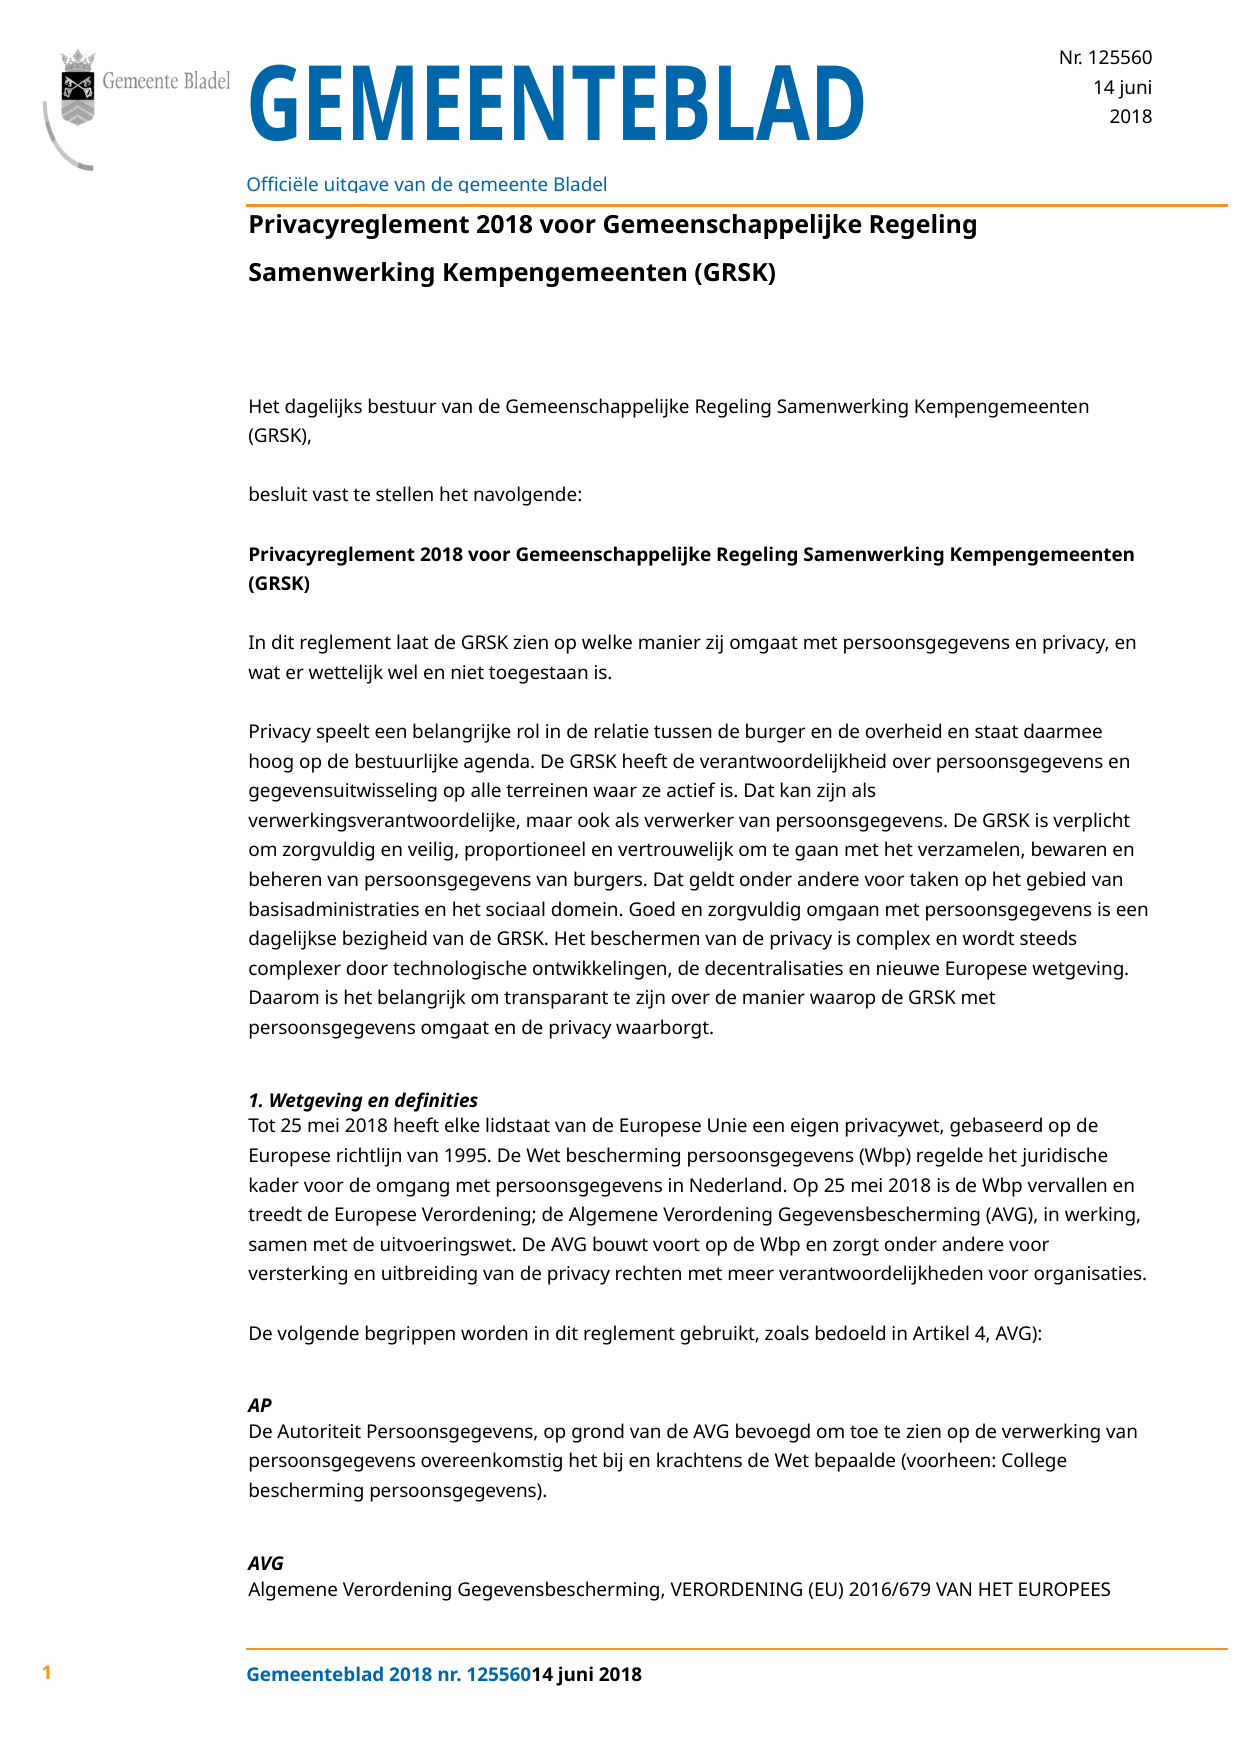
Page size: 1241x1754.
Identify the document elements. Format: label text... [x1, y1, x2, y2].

text besluit vast te stellen het navolgende: [248, 482, 1152, 507]
text AVG [248, 1550, 1152, 1576]
picture [41, 47, 231, 172]
text Het dagelijks bestuur van de Gemeenschappelijke Regeling Samenwerking Kempengemeenten (GRSK), [248, 393, 1152, 448]
text Privacyreglement 2018 voor Gemeenschappelijke Regeling Samenwerking Kempengemeenten (GRSK) [248, 207, 1152, 288]
text Algemene Verordening Gegevensbescherming, VERORDENING (EU) 2016/679 VAN HET EUROPEES [248, 1576, 1152, 1601]
text 1. Wetgeving en definities [248, 1087, 1152, 1113]
text AP [248, 1392, 1152, 1418]
text De Autoriteit Persoonsgegevens, op grond van de AVG bevoegd om toe te zien op de verwerking van persoonsgegevens overeenkomstig het bij en krachtens de Wet bepaalde (voorheen: College bescherming persoonsgegevens). [248, 1418, 1152, 1503]
text Tot 25 mei 2018 heeft elke lidstaat van de Europese Unie een eigen privacywet, gebaseerd op de Europese richtlijn van 1995. De Wet bescherming persoonsgegevens (Wbp) regelde het juridische kader voor de omgang met persoonsgegevens in Nederland. Op 25 mei 2018 is de Wbp vervallen en treedt de Europese Verordening; de Algemene Verordening Gegevensbescherming (AVG), in werking, samen met de uitvoeringswet. De AVG bouwt voort op de Wbp en zorgt onder andere voor versterking en uitbreiding van de privacy rechten met meer verantwoordelijkheden voor organisaties. [248, 1113, 1152, 1286]
text Privacy speelt een belangrijke rol in de relatie tussen de burger en de overheid en staat daarmee hoog op de bestuurlijke agenda. De GRSK heeft de verantwoordelijkheid over persoonsgegevens en gegevensuitwisseling op alle terreinen waar ze actief is. Dat kan zijn als verwerkingsverantwoordelijke, maar ook als verwerker van persoonsgegevens. De GRSK is verplicht om zorgvuldig en veilig, proportioneel en vertrouwelijk om te gaan met het verzamelen, bewaren en beheren van persoonsgegevens van burgers. Dat geldt onder andere voor taken op het gebied van basisadministraties en het sociaal domein. Goed en zorgvuldig omgaan met persoonsgegevens is een dagelijkse bezigheid van de GRSK. Het beschermen van de privacy is complex en wordt steeds complexer door technologische ontwikkelingen, de decentralisaties en nieuwe Europese wetgeving. Daarom is het belangrijk om transparant te zijn over de manier waarop de GRSK met persoonsgegevens omgaat en de privacy waarborgt. [248, 718, 1152, 1040]
text Privacyreglement 2018 voor Gemeenschappelijke Regeling Samenwerking Kempengemeenten (GRSK) [248, 541, 1152, 596]
text In dit reglement laat de GRSK zien op welke manier zij omgaat met persoonsgegevens en privacy, en wat er wettelijk wel en niet toegestaan is. [248, 629, 1152, 685]
text De volgende begrippen worden in dit reglement gebruikt, zoals bedoeld in Artikel 4, AVG): [248, 1320, 1152, 1345]
